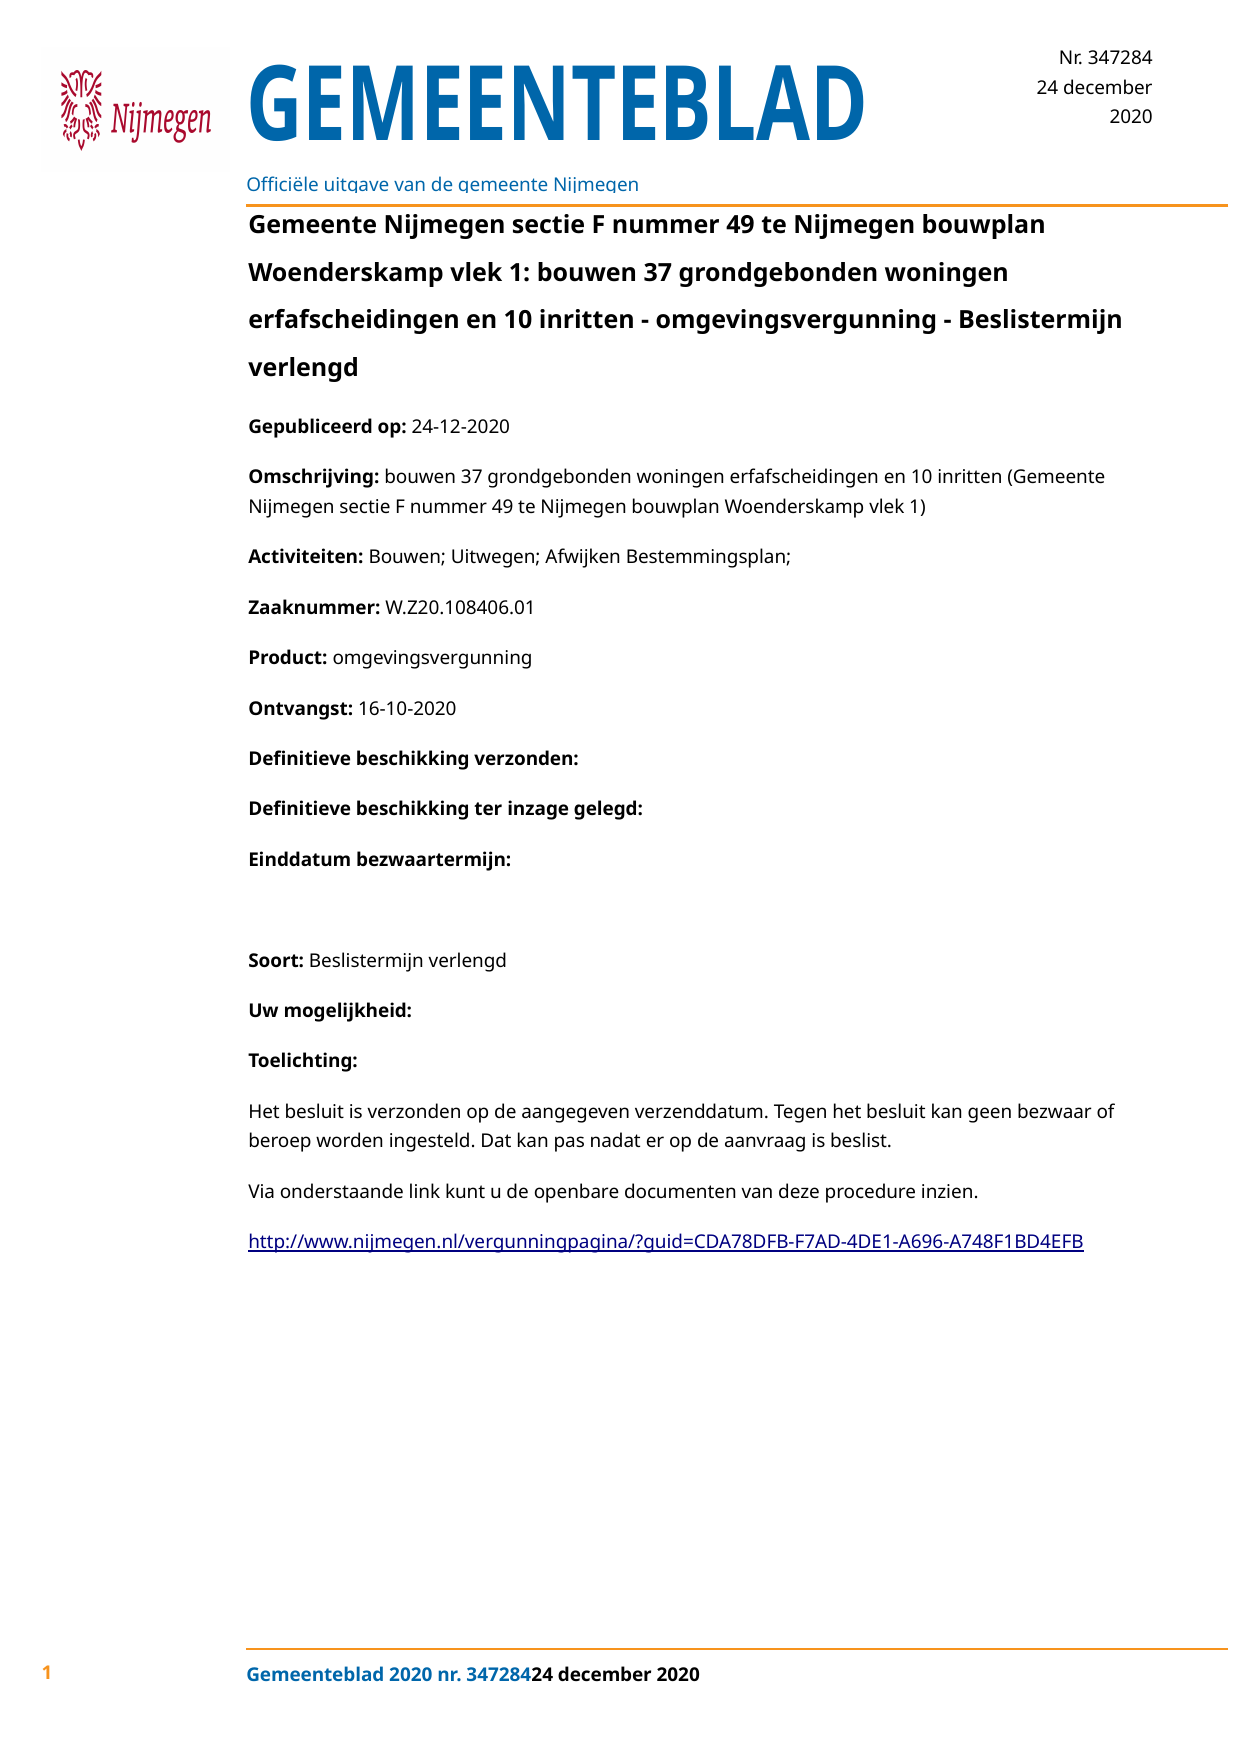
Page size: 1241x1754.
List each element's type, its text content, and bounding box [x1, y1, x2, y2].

text Via onderstaande link kunt u de openbare documenten van deze procedure inzien. [248, 1178, 1152, 1204]
text Einddatum bezwaartermijn: [248, 846, 1152, 872]
picture [41, 47, 231, 172]
text Ontvangst: 16-10-2020 [248, 695, 1152, 721]
text Gepubliceerd op: 24-12-2020 [248, 413, 1152, 439]
text Soort: Beslistermijn verlengd [248, 947, 1152, 973]
text Omschrijving: bouwen 37 grondgebonden woningen erfafscheidingen en 10 inritten (Gemeente Nijmegen sectie F nummer 49 te Nijmegen bouwplan Woenderskamp vlek 1) [248, 463, 1152, 519]
text Toelichting: [248, 1048, 1152, 1073]
text http://www.nijmegen.nl/vergunningpagina/?guid=CDA78DFB-F7AD-4DE1-A696-A748F1BD4EFB [248, 1228, 1152, 1254]
text Activiteiten: Bouwen; Uitwegen; Afwijken Bestemmingsplan; [248, 543, 1152, 569]
text Uw mogelijkheid: [248, 997, 1152, 1023]
text Zaaknummer: W.Z20.108406.01 [248, 594, 1152, 620]
text Product: omgevingsvergunning [248, 644, 1152, 670]
text Het besluit is verzonden op de aangegeven verzenddatum. Tegen het besluit kan geen bezwaar of beroep worden ingesteld. Dat kan pas nadat er op de aanvraag is beslist. [248, 1098, 1152, 1153]
text Definitieve beschikking verzonden: [248, 745, 1152, 771]
text Gemeente Nijmegen sectie F nummer 49 te Nijmegen bouwplan Woenderskamp vlek 1: bouwen 37 grondgebonden woningen erfafscheidingen en 10 inritten - omgevingsvergunning - Beslistermijn verlengd [248, 207, 1152, 384]
text Definitieve beschikking ter inzage gelegd: [248, 796, 1152, 821]
